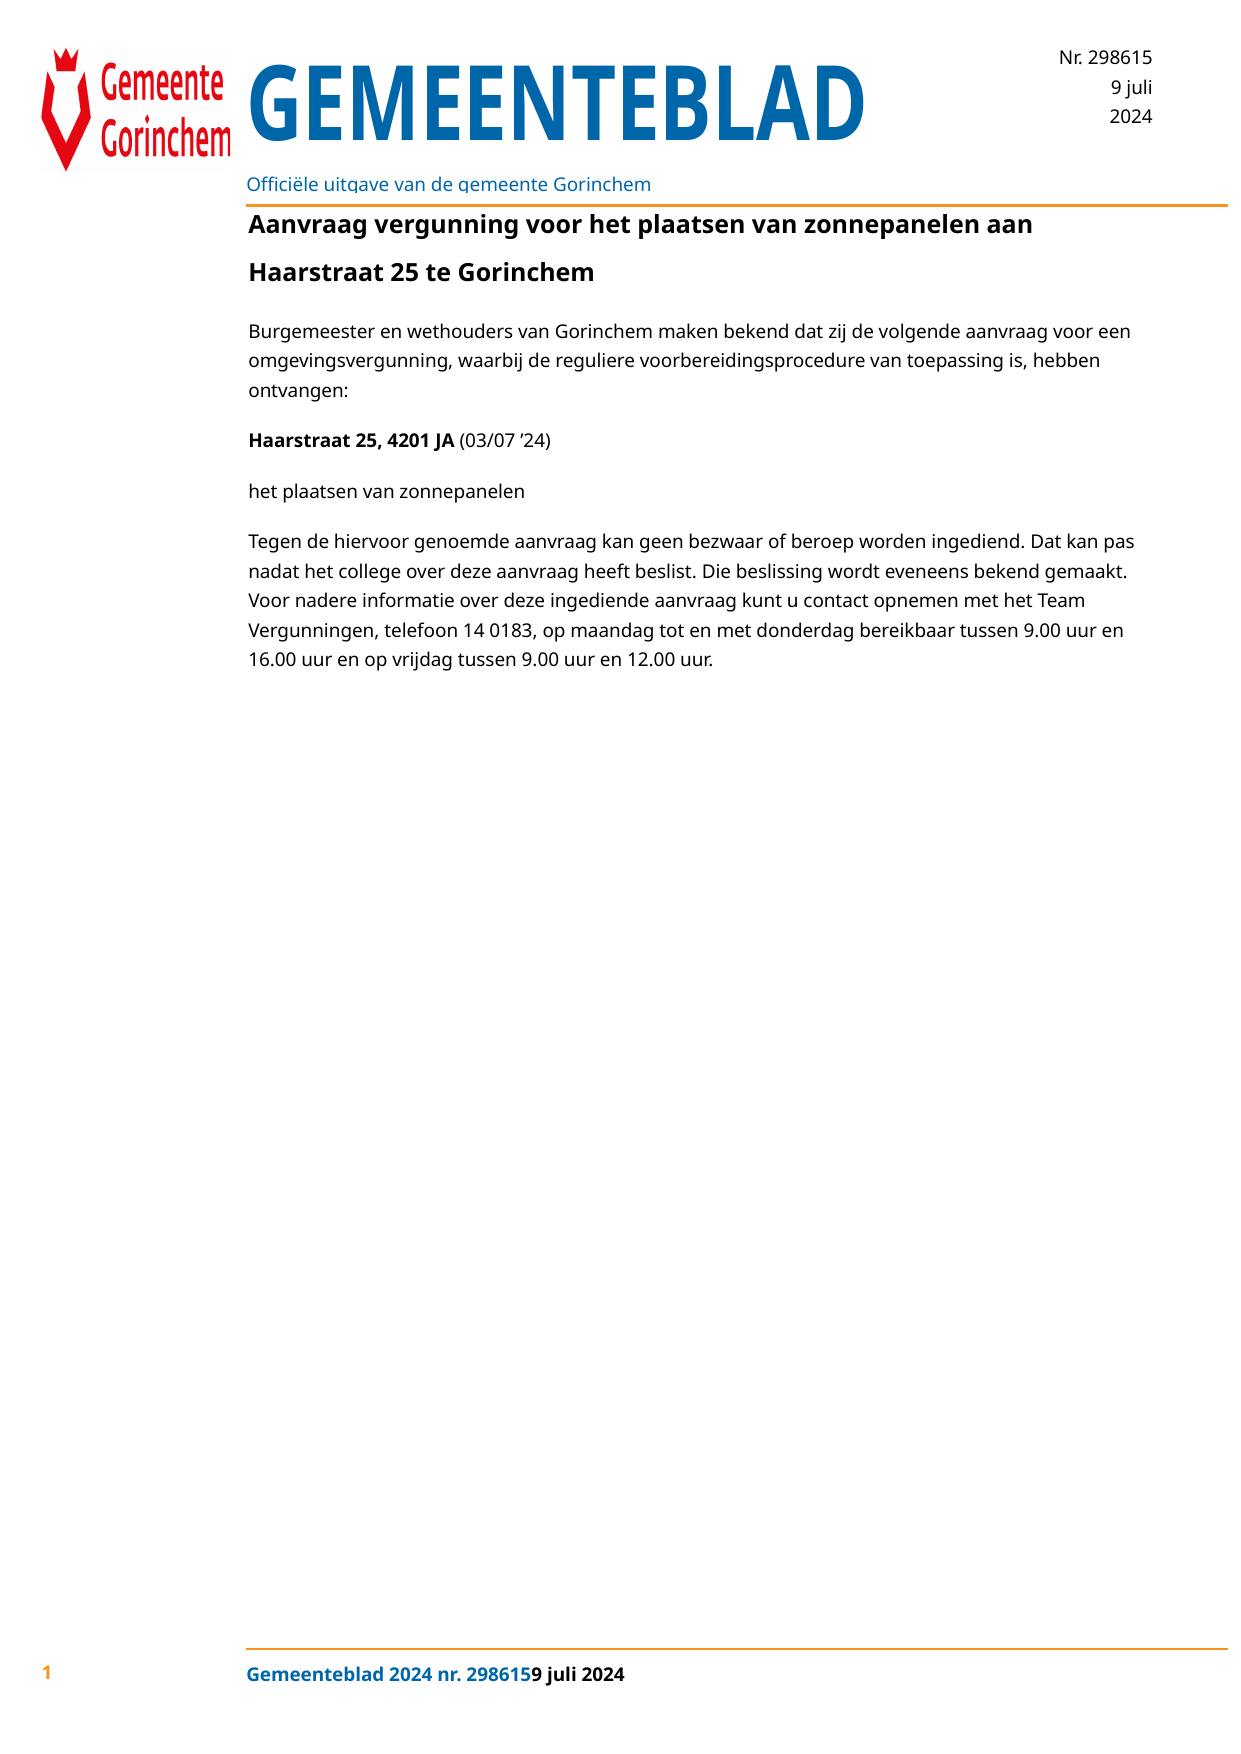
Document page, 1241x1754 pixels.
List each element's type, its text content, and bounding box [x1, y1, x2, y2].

text Burgemeester en wethouders van Gorinchem maken bekend dat zij de volgende aanvraag voor een omgevingsvergunning, waarbij de reguliere voorbereidingsprocedure van toepassing is, hebben ontvangen: [248, 318, 1152, 403]
text Tegen de hiervoor genoemde aanvraag kan geen bezwaar of beroep worden ingediend. Dat kan pas nadat het college over deze aanvraag heeft beslist. Die beslissing wordt eveneens bekend gemaakt. Voor nadere informatie over deze ingediende aanvraag kunt u contact opnemen met het Team Vergunningen, telefoon 14 0183, op maandag tot en met donderdag bereikbaar tussen 9.00 uur en 16.00 uur en op vrijdag tussen 9.00 uur en 12.00 uur. [248, 528, 1152, 672]
text Aanvraag vergunning voor het plaatsen van zonnepanelen aan Haarstraat 25 te Gorinchem [248, 207, 1152, 288]
text Haarstraat 25, 4201 JA (03/07 ’24) [248, 427, 1152, 453]
text het plaatsen van zonnepanelen [248, 478, 1152, 504]
picture [41, 47, 231, 172]
